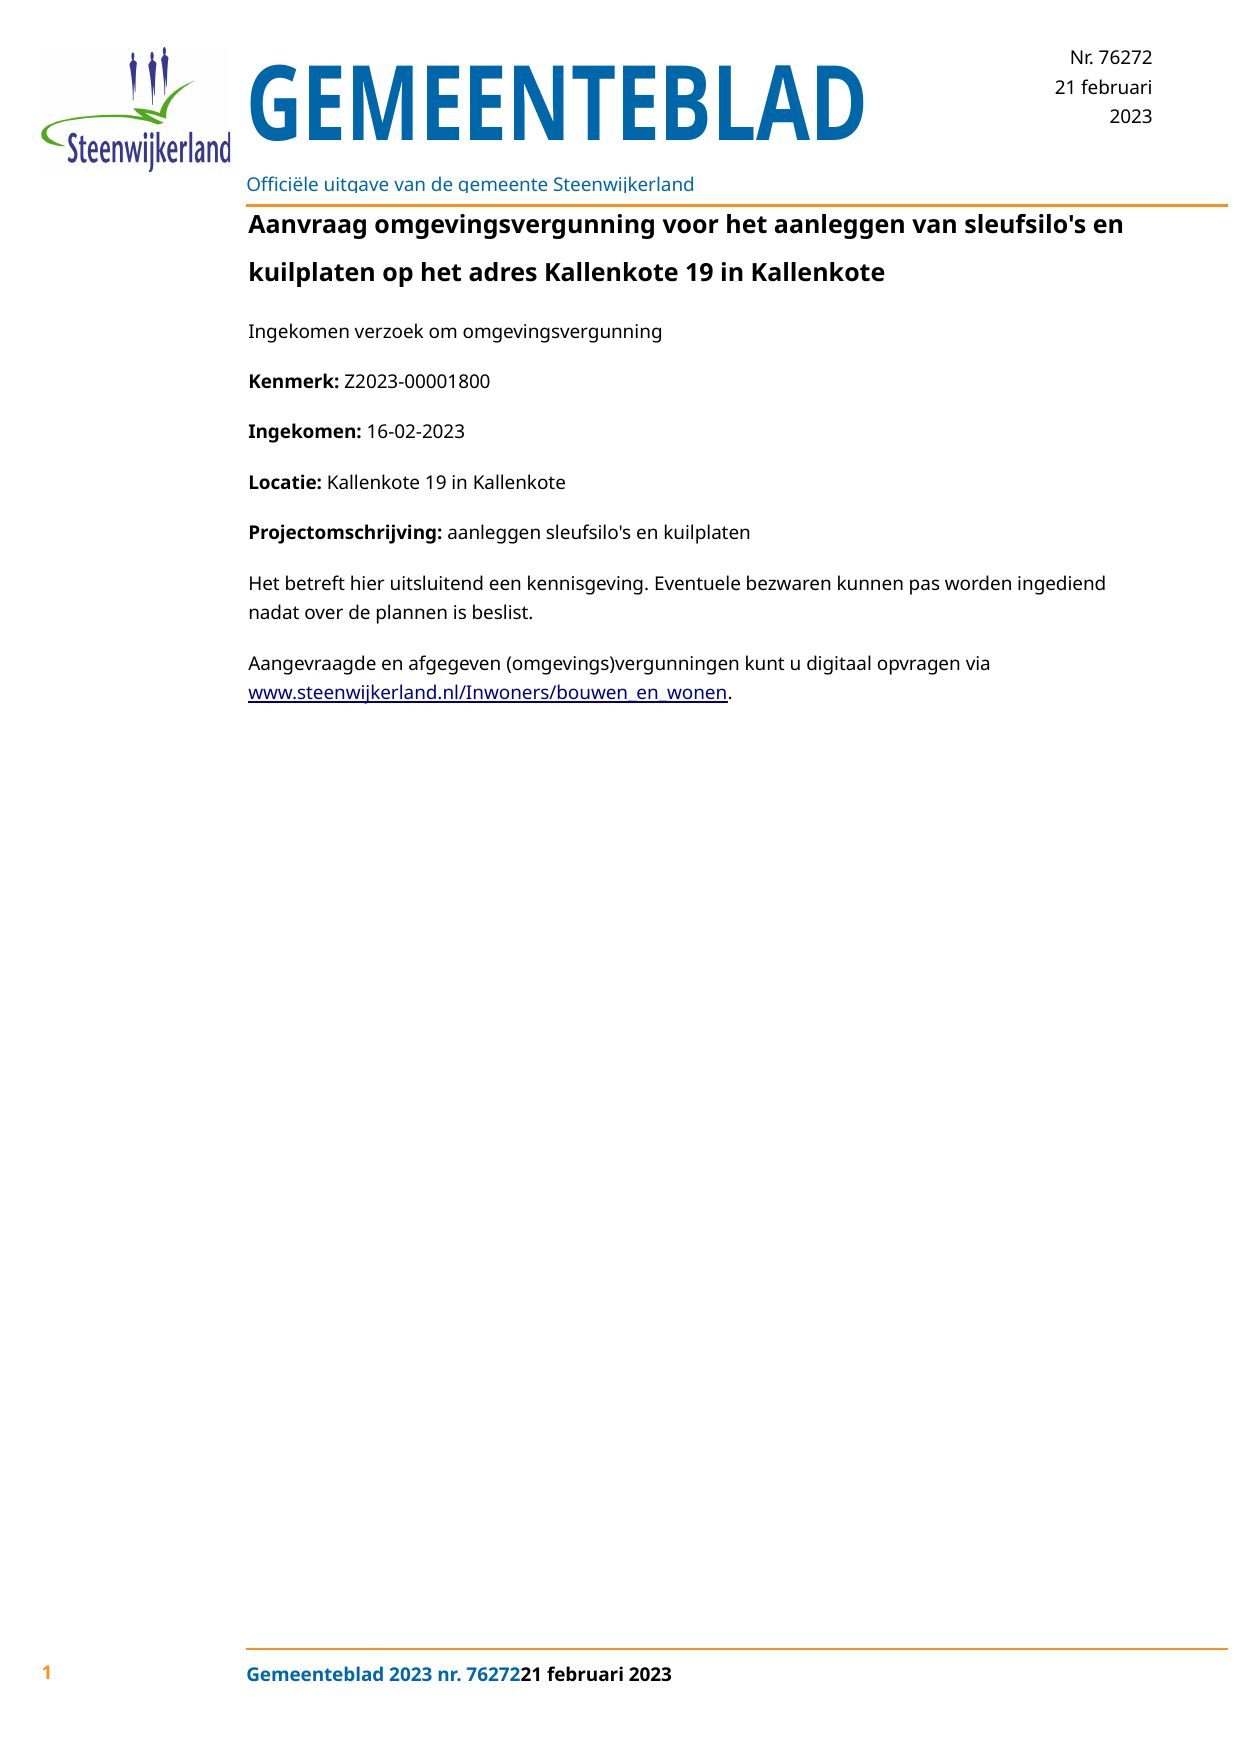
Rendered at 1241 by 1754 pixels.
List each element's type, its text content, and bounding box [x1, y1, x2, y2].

text Kenmerk: Z2023-00001800 [248, 368, 1152, 394]
picture [41, 47, 231, 172]
text Ingekomen: 16-02-2023 [248, 419, 1152, 444]
text Locatie: Kallenkote 19 in Kallenkote [248, 469, 1152, 495]
text Projectomschrijving: aanleggen sleufsilo's en kuilplaten [248, 519, 1152, 545]
text Aangevraagde en afgegeven (omgevings)vergunningen kunt u digitaal opvragen via www.steenwijkerland.nl/Inwoners/bouwen_en_wonen. [248, 650, 1152, 705]
text Ingekomen verzoek om omgevingsvergunning [248, 318, 1152, 344]
text Aanvraag omgevingsvergunning voor het aanleggen van sleufsilo's en kuilplaten op het adres Kallenkote 19 in Kallenkote [248, 207, 1152, 288]
text Het betreft hier uitsluitend een kennisgeving. Eventuele bezwaren kunnen pas worden ingediend nadat over de plannen is beslist. [248, 570, 1152, 625]
